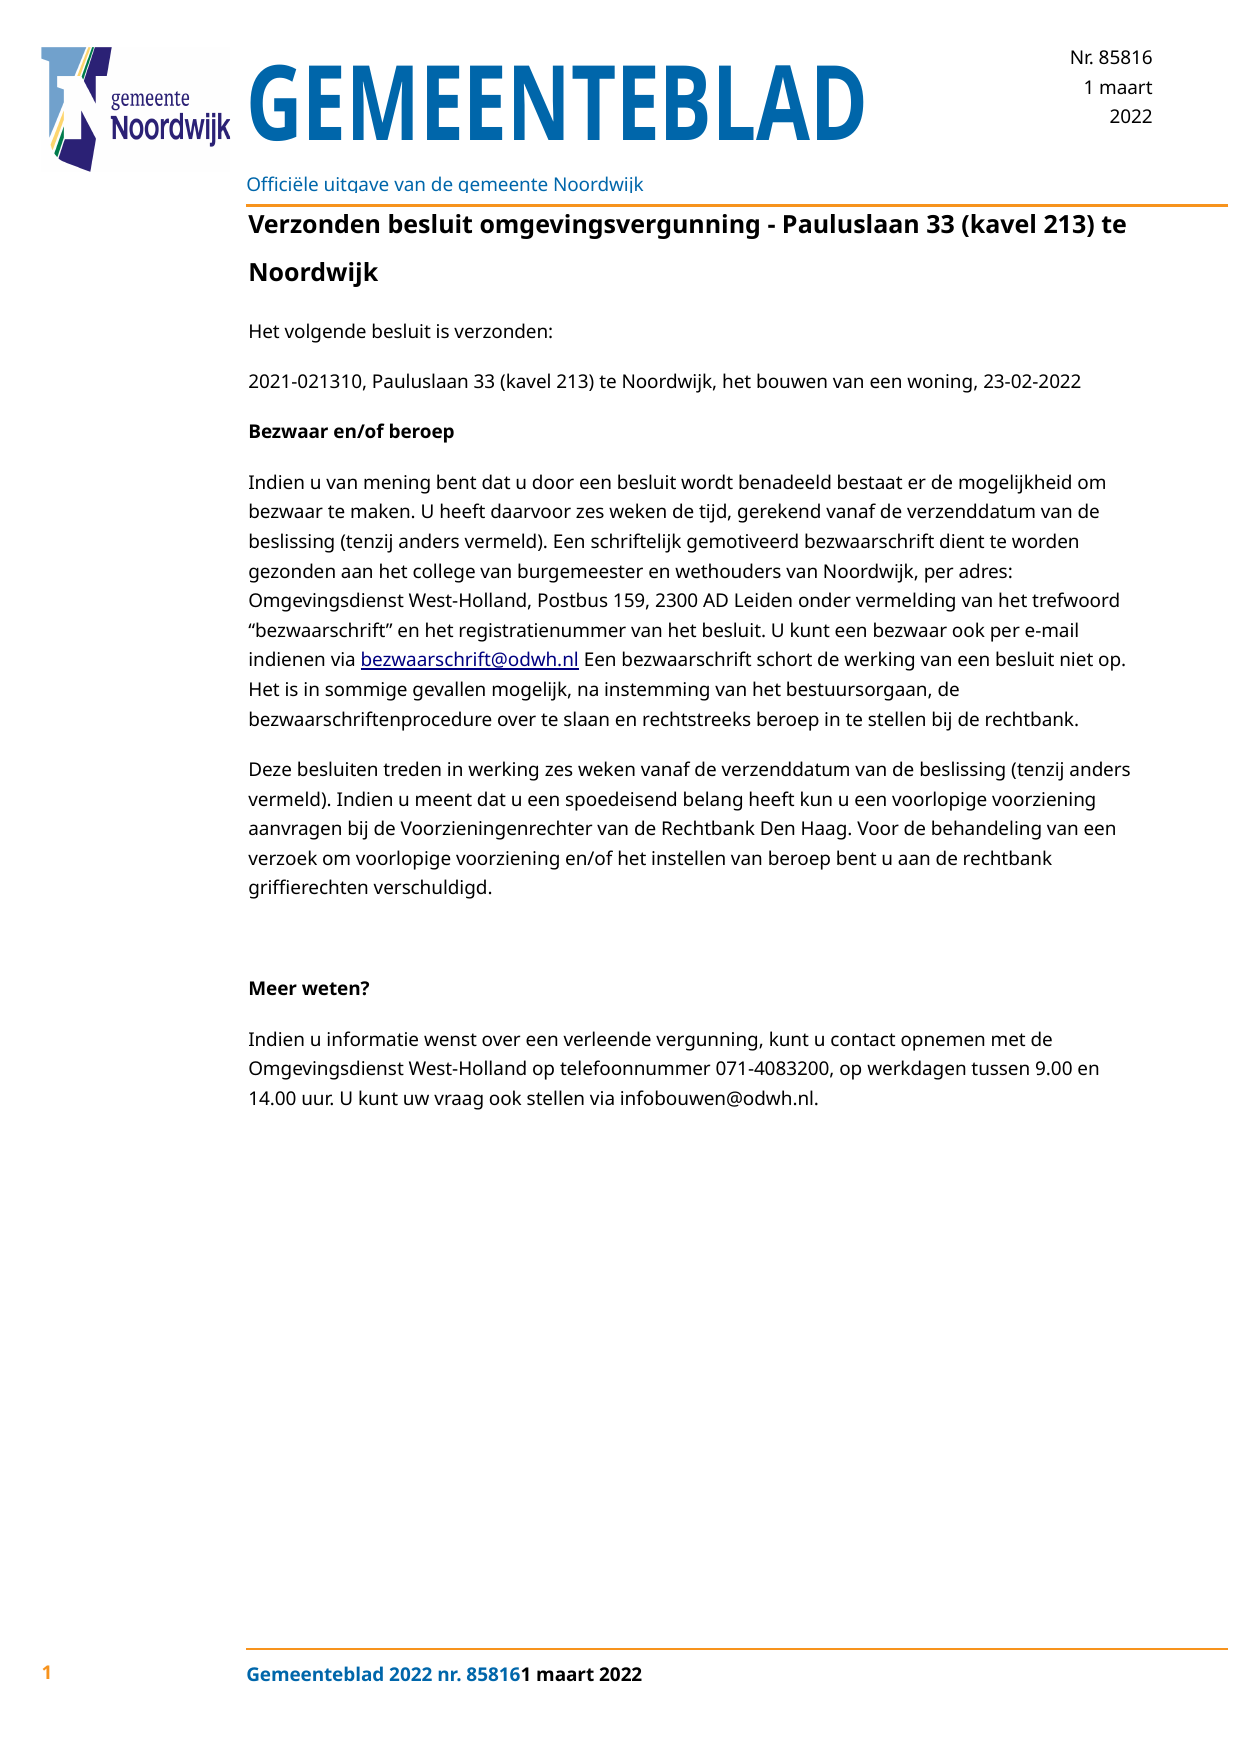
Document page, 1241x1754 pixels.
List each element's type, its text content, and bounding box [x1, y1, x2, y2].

text Het volgende besluit is verzonden: [248, 318, 1152, 344]
text Indien u informatie wenst over een verleende vergunning, kunt u contact opnemen met de Omgevingsdienst West-Holland op telefoonnummer 071-4083200, op werkdagen tussen 9.00 en 14.00 uur. U kunt uw vraag ook stellen via infobouwen@odwh.nl. [248, 1026, 1152, 1111]
text 2021-021310, Pauluslaan 33 (kavel 213) te Noordwijk, het bouwen van een woning, 23-02-2022 [248, 368, 1152, 394]
text Verzonden besluit omgevingsvergunning - Pauluslaan 33 (kavel 213) te Noordwijk [248, 207, 1152, 288]
text Meer weten? [248, 975, 1152, 1001]
text Indien u van mening bent dat u door een besluit wordt benadeeld bestaat er de mogelijkheid om bezwaar te maken. U heeft daarvoor zes weken de tijd, gerekend vanaf de verzenddatum van de beslissing (tenzij anders vermeld). Een schriftelijk gemotiveerd bezwaarschrift dient te worden gezonden aan het college van burgemeester en wethouders van Noordwijk, per adres: Omgevingsdienst West-Holland, Postbus 159, 2300 AD Leiden onder vermelding van het trefwoord “bezwaarschrift” en het registratienummer van het besluit. U kunt een bezwaar ook per e-mail indienen via bezwaarschrift@odwh.nl Een bezwaarschrift schort de werking van een besluit niet op. Het is in sommige gevallen mogelijk, na instemming van het bestuursorgaan, de bezwaarschriftenprocedure over te slaan en rechtstreeks beroep in te stellen bij de rechtbank. [248, 469, 1152, 732]
picture [41, 47, 231, 172]
text Deze besluiten treden in werking zes weken vanaf de verzenddatum van de beslissing (tenzij anders vermeld). Indien u meent dat u een spoedeisend belang heeft kun u een voorlopige voorziening aanvragen bij de Voorzieningenrechter van de Rechtbank Den Haag. Voor de behandeling van een verzoek om voorlopige voorziening en/of het instellen van beroep bent u aan de rechtbank griffierechten verschuldigd. [248, 756, 1152, 900]
text Bezwaar en/of beroep [248, 419, 1152, 444]
